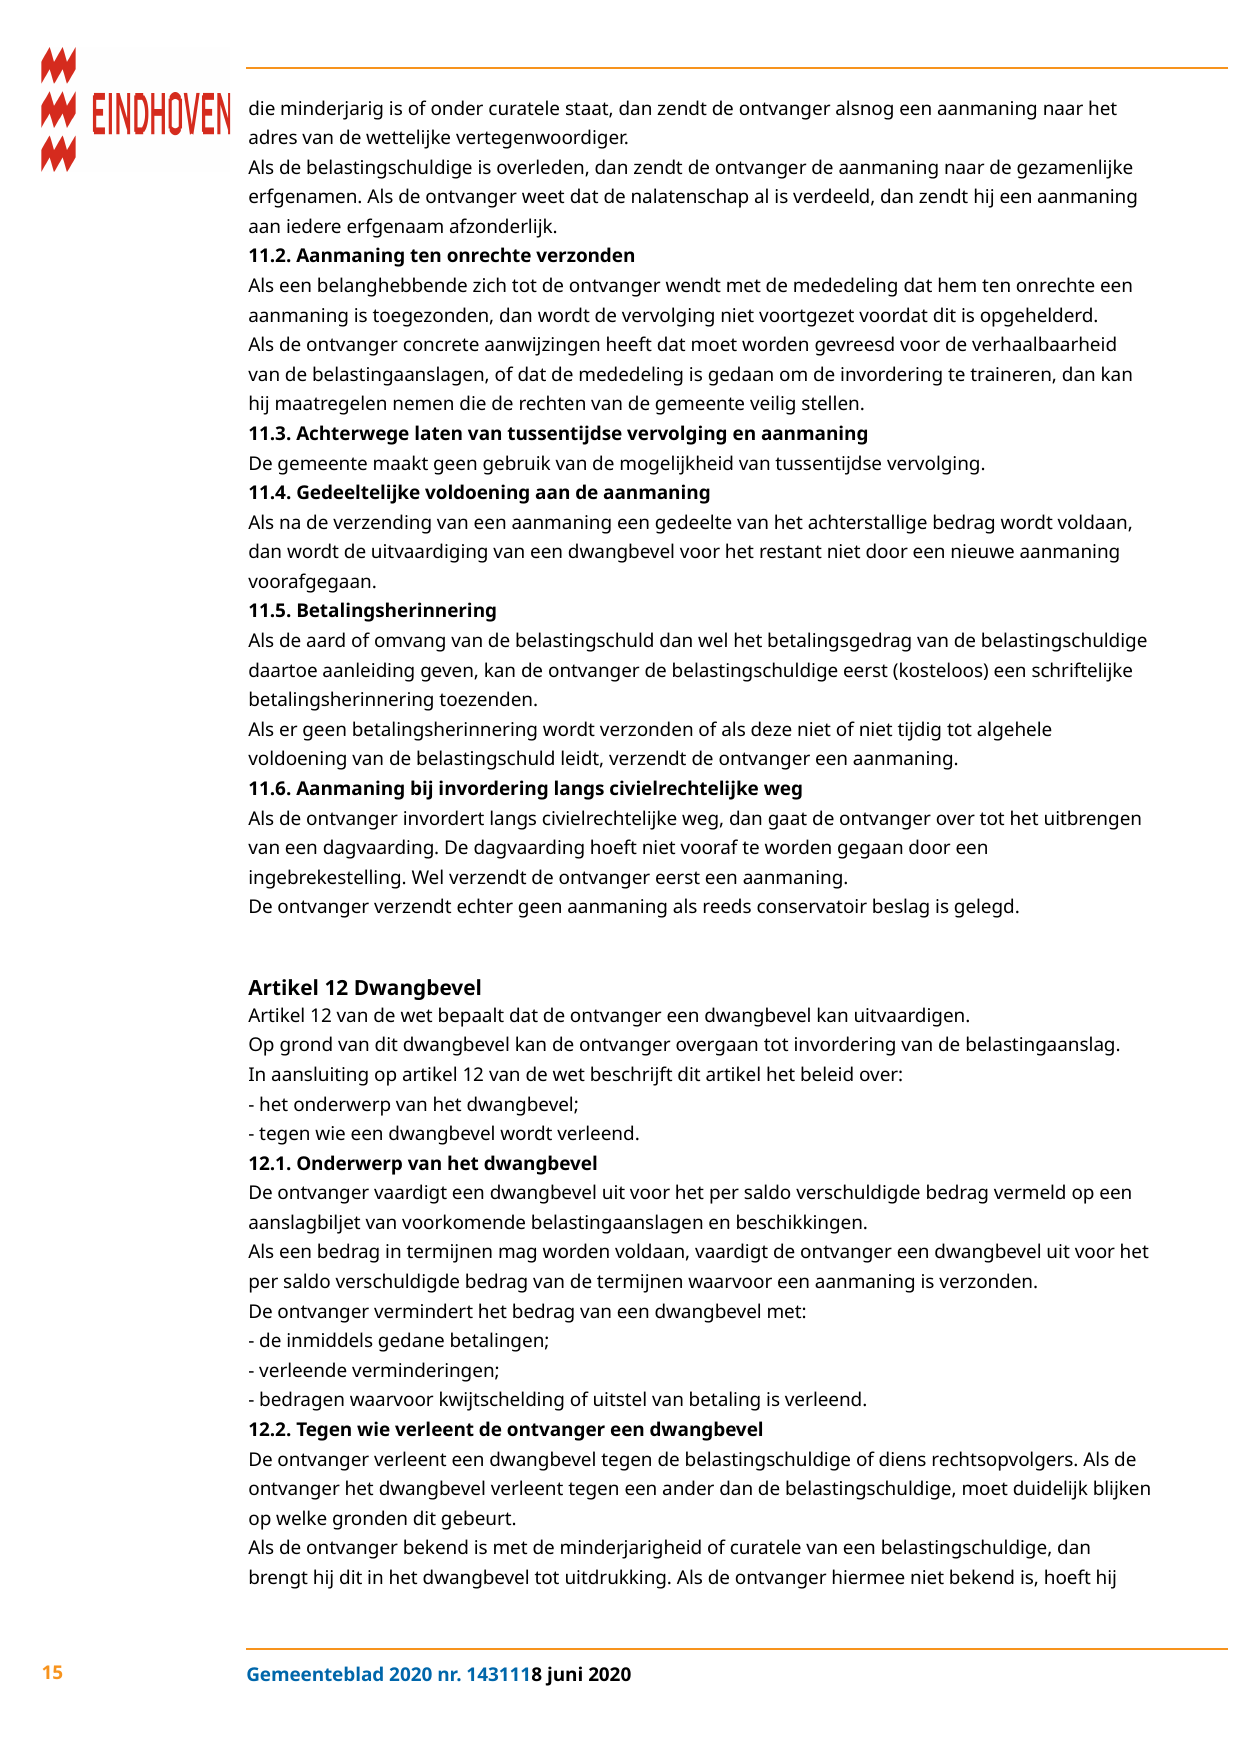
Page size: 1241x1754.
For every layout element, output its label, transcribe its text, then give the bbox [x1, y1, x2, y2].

text - verleende verminderingen; [248, 1357, 1152, 1383]
text 11.3. Achterwege laten van tussentijdse vervolging en aanmaning [248, 420, 1152, 446]
text - tegen wie een dwangbevel wordt verleend. [248, 1120, 1152, 1146]
text In aansluiting op artikel 12 van de wet beschrijft dit artikel het beleid over: [248, 1061, 1152, 1087]
text Als een bedrag in termijnen mag worden voldaan, vaardigt de ontvanger een dwangbevel uit voor het per saldo verschuldigde bedrag van de termijnen waarvoor een aanmaning is verzonden. [248, 1239, 1152, 1294]
text Op grond van dit dwangbevel kan de ontvanger overgaan tot invordering van de belastingaanslag. [248, 1032, 1152, 1057]
text 12.2. Tegen wie verleent de ontvanger een dwangbevel [248, 1416, 1152, 1442]
text Artikel 12 Dwangbevel [248, 973, 1152, 1002]
picture [41, 47, 231, 172]
text Als de ontvanger concrete aanwijzingen heeft dat moet worden gevreesd voor de verhaalbaarheid van de belastingaanslagen, of dat de mededeling is gedaan om de invordering te traineren, dan kan hij maatregelen nemen die de rechten van de gemeente veilig stellen. [248, 331, 1152, 416]
text 12.1. Onderwerp van het dwangbevel [248, 1150, 1152, 1176]
text Als de belastingschuldige is overleden, dan zendt de ontvanger de aanmaning naar de gezamenlijke erfgenamen. Als de ontvanger weet dat de nalatenschap al is verdeeld, dan zendt hij een aanmaning aan iedere erfgenaam afzonderlijk. [248, 154, 1152, 239]
text 11.2. Aanmaning ten onrechte verzonden [248, 243, 1152, 268]
text De gemeente maakt geen gebruik van de mogelijkheid van tussentijdse vervolging. [248, 450, 1152, 476]
text Als de ontvanger invordert langs civielrechtelijke weg, dan gaat de ontvanger over tot het uitbrengen van een dagvaarding. De dagvaarding hoeft niet vooraf te worden gegaan door een ingebrekestelling. Wel verzendt de ontvanger eerst een aanmaning. [248, 805, 1152, 890]
text - het onderwerp van het dwangbevel; [248, 1091, 1152, 1116]
text De ontvanger vermindert het bedrag van een dwangbevel met: [248, 1298, 1152, 1323]
text 11.4. Gedeeltelijke voldoening aan de aanmaning [248, 479, 1152, 505]
text Als de ontvanger bekend is met de minderjarigheid of curatele van een belastingschuldige, dan brengt hij dit in het dwangbevel tot uitdrukking. Als de ontvanger hiermee niet bekend is, hoeft hij [248, 1534, 1152, 1590]
text - bedragen waarvoor kwijtschelding of uitstel van betaling is verleend. [248, 1387, 1152, 1412]
text De ontvanger vaardigt een dwangbevel uit voor het per saldo verschuldigde bedrag vermeld op een aanslagbiljet van voorkomende belastingaanslagen en beschikkingen. [248, 1179, 1152, 1235]
text - de inmiddels gedane betalingen; [248, 1327, 1152, 1353]
text De ontvanger verzendt echter geen aanmaning als reeds conservatoir beslag is gelegd. [248, 893, 1152, 919]
text 11.6. Aanmaning bij invordering langs civielrechtelijke weg [248, 775, 1152, 801]
text die minderjarig is of onder curatele staat, dan zendt de ontvanger alsnog een aanmaning naar het adres van de wettelijke vertegenwoordiger. [248, 95, 1152, 150]
text Als er geen betalingsherinnering wordt verzonden of als deze niet of niet tijdig tot algehele voldoening van de belastingschuld leidt, verzendt de ontvanger een aanmaning. [248, 716, 1152, 771]
text Als een belanghebbende zich tot de ontvanger wendt met de mededeling dat hem ten onrechte een aanmaning is toegezonden, dan wordt de vervolging niet voortgezet voordat dit is opgehelderd. [248, 272, 1152, 328]
text Als de aard of omvang van de belastingschuld dan wel het betalingsgedrag van de belastingschuldige daartoe aanleiding geven, kan de ontvanger de belastingschuldige eerst (kosteloos) een schriftelijke betalingsherinnering toezenden. [248, 627, 1152, 712]
text De ontvanger verleent een dwangbevel tegen de belastingschuldige of diens rechtsopvolgers. Als de ontvanger het dwangbevel verleent tegen een ander dan de belastingschuldige, moet duidelijk blijken op welke gronden dit gebeurt. [248, 1446, 1152, 1531]
text Artikel 12 van de wet bepaalt dat de ontvanger een dwangbevel kan uitvaardigen. [248, 1002, 1152, 1028]
text Als na de verzending van een aanmaning een gedeelte van het achterstallige bedrag wordt voldaan, dan wordt de uitvaardiging van een dwangbevel voor het restant niet door een nieuwe aanmaning voorafgegaan. [248, 509, 1152, 594]
text 11.5. Betalingsherinnering [248, 598, 1152, 623]
